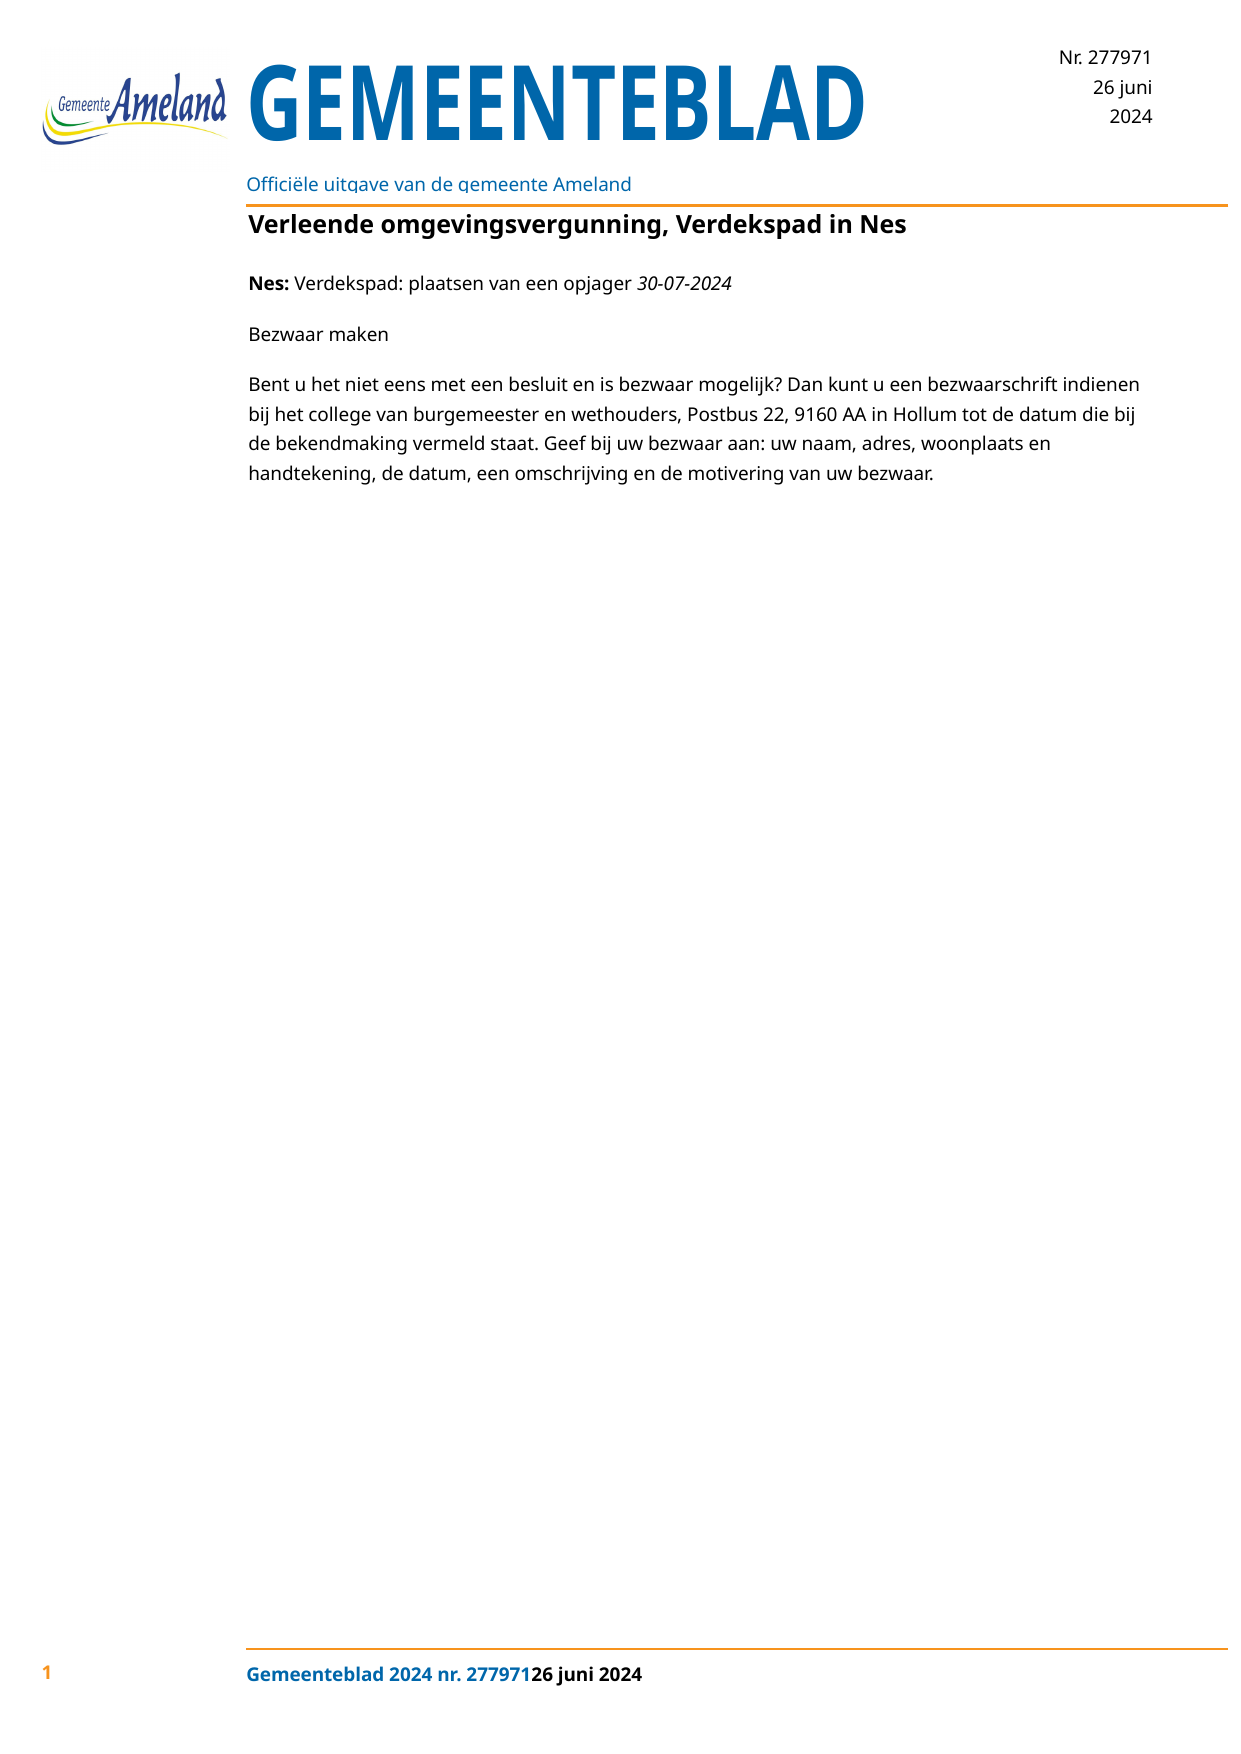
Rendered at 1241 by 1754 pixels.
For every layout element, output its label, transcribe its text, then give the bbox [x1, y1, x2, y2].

picture [41, 47, 231, 172]
text Bent u het niet eens met een besluit en is bezwaar mogelijk? Dan kunt u een bezwaarschrift indienen bij het college van burgemeester en wethouders, Postbus 22, 9160 AA in Hollum tot de datum die bij de bekendmaking vermeld staat. Geef bij uw bezwaar aan: uw naam, adres, woonplaats en handtekening, de datum, een omschrijving en de motivering van uw bezwaar. [248, 371, 1152, 486]
text Bezwaar maken [248, 321, 1152, 346]
text Nes: Verdekspad: plaatsen van een opjager 30-07-2024 [248, 270, 1152, 296]
text Verleende omgevingsvergunning, Verdekspad in Nes [248, 207, 1152, 241]
